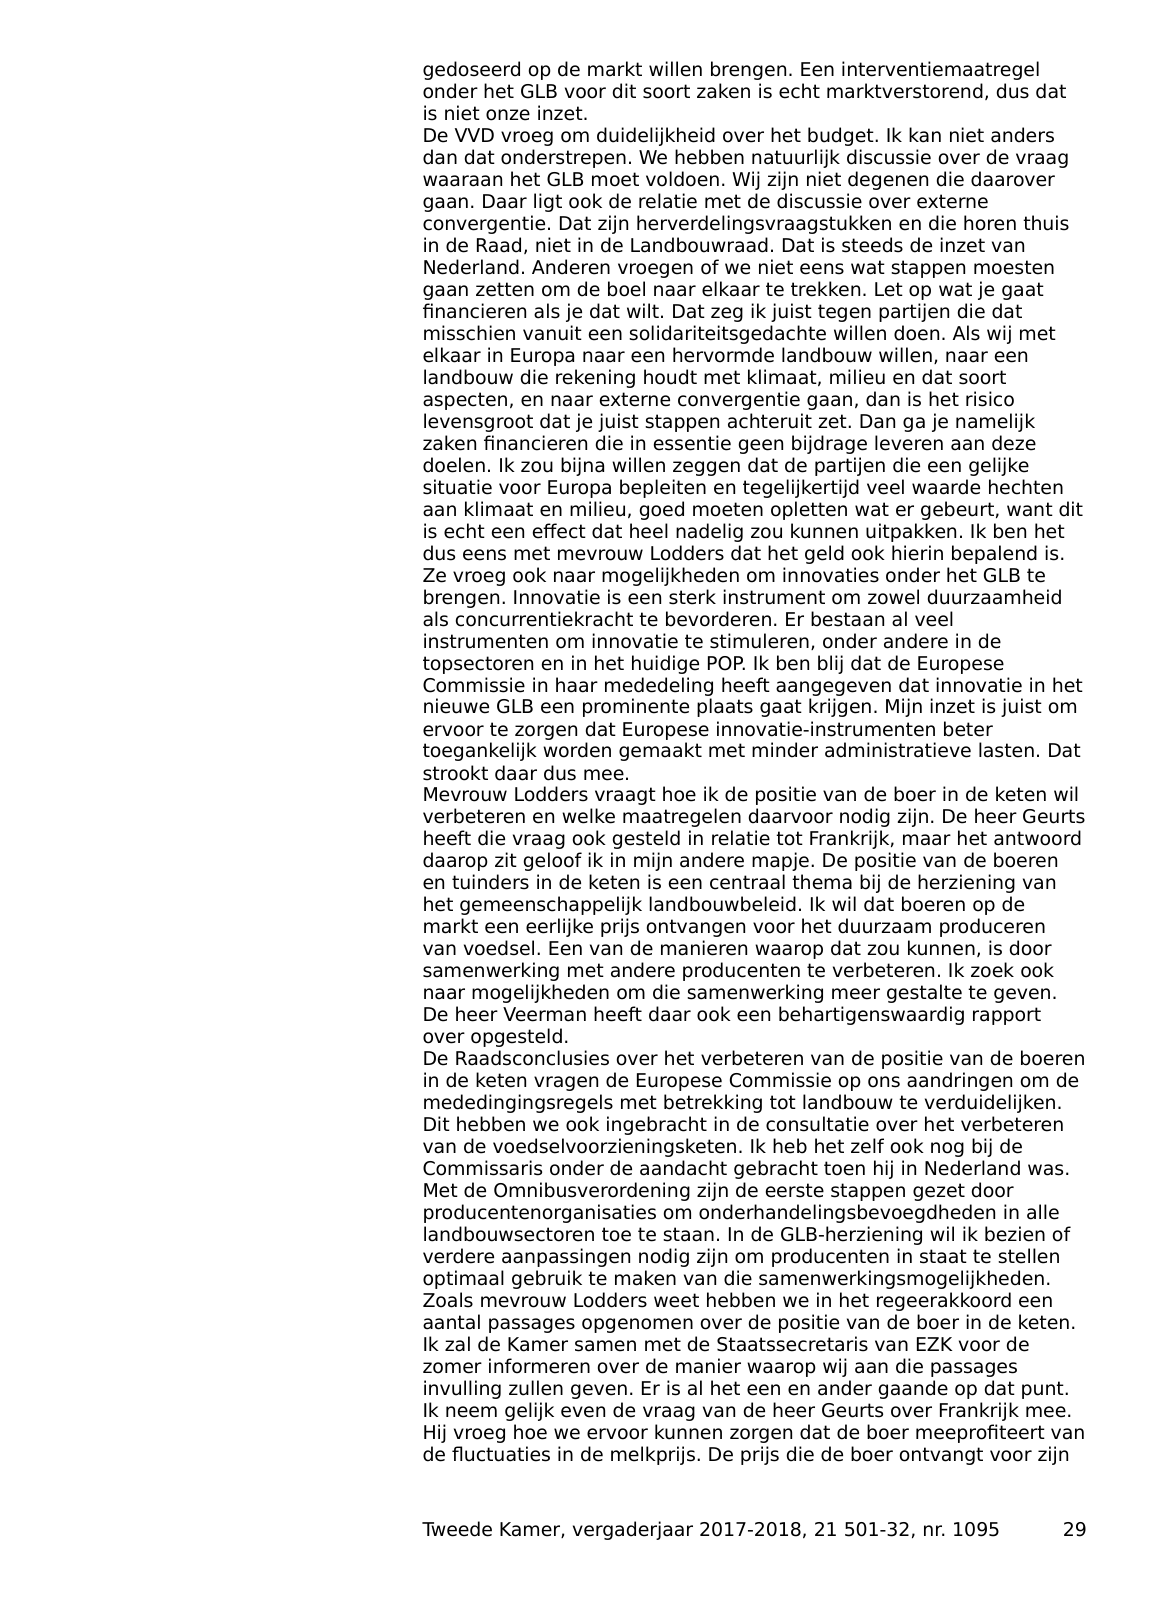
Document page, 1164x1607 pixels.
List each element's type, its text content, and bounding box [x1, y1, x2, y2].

text Mevrouw Lodders vraagt hoe ik de positie van de boer in de keten wil verbeteren en welke maatregelen daarvoor nodig zijn. De heer Geurts heeft die vraag ook gesteld in relatie tot Frankrijk, maar het antwoord daarop zit geloof ik in mijn andere mapje. De positie van de boeren en tuinders in de keten is een centraal thema bij de herziening van het gemeenschappelijk landbouwbeleid. Ik wil dat boeren op de markt een eerlijke prijs ontvangen voor het duurzaam produceren van voedsel. Een van de manieren waarop dat zou kunnen, is door samenwerking met andere producenten te verbeteren. Ik zoek ook naar mogelijkheden om die samenwerking meer gestalte te geven. De heer Veerman heeft daar ook een behartigenswaardig rapport over opgesteld. [422, 784, 1087, 1048]
text Ik neem gelijk even de vraag van de heer Geurts over Frankrijk mee. Hij vroeg hoe we ervoor kunnen zorgen dat de boer meeprofiteert van de fluctuaties in de melkprijs. De prijs die de boer ontvangt voor zijn [422, 1400, 1087, 1466]
text Ze vroeg ook naar mogelijkheden om innovaties onder het GLB te brengen. Innovatie is een sterk instrument om zowel duurzaamheid als concurrentiekracht te bevorderen. Er bestaan al veel instrumenten om innovatie te stimuleren, onder andere in de topsectoren en in het huidige POP. Ik ben blij dat de Europese Commissie in haar mededeling heeft aangegeven dat innovatie in het nieuwe GLB een prominente plaats gaat krijgen. Mijn inzet is juist om ervoor te zorgen dat Europese innovatie-instrumenten beter toegankelijk worden gemaakt met minder administratieve lasten. Dat strookt daar dus mee. [422, 564, 1087, 784]
text Met de Omnibusverordening zijn de eerste stappen gezet door producentenorganisaties om onderhandelingsbevoegdheden in alle landbouwsectoren toe te staan. In de GLB-herziening wil ik bezien of verdere aanpassingen nodig zijn om producenten in staat te stellen optimaal gebruik te maken van die samenwerkingsmogelijkheden. Zoals mevrouw Lodders weet hebben we in het regeerakkoord een aantal passages opgenomen over de positie van de boer in de keten. Ik zal de Kamer samen met de Staatssecretaris van EZK voor de zomer informeren over de manier waarop wij aan die passages invulling zullen geven. Er is al het een en ander gaande op dat punt. [422, 1180, 1087, 1400]
text gedoseerd op de markt willen brengen. Een interventiemaatregel onder het GLB voor dit soort zaken is echt marktverstorend, dus dat is niet onze inzet. [422, 59, 1087, 125]
text De Raadsconclusies over het verbeteren van de positie van de boeren in de keten vragen de Europese Commissie op ons aandringen om de mededingingsregels met betrekking tot landbouw te verduidelijken. Dit hebben we ook ingebracht in de consultatie over het verbeteren van de voedselvoorzieningsketen. Ik heb het zelf ook nog bij de Commissaris onder de aandacht gebracht toen hij in Nederland was. [422, 1048, 1087, 1180]
text De VVD vroeg om duidelijkheid over het budget. Ik kan niet anders dan dat onderstrepen. We hebben natuurlijk discussie over de vraag waaraan het GLB moet voldoen. Wij zijn niet degenen die daarover gaan. Daar ligt ook de relatie met de discussie over externe convergentie. Dat zijn herverdelingsvraagstukken en die horen thuis in de Raad, niet in de Landbouwraad. Dat is steeds de inzet van Nederland. Anderen vroegen of we niet eens wat stappen moesten gaan zetten om de boel naar elkaar te trekken. Let op wat je gaat financieren als je dat wilt. Dat zeg ik juist tegen partijen die dat misschien vanuit een solidariteitsgedachte willen doen. Als wij met elkaar in Europa naar een hervormde landbouw willen, naar een landbouw die rekening houdt met klimaat, milieu en dat soort aspecten, en naar externe convergentie gaan, dan is het risico levensgroot dat je juist stappen achteruit zet. Dan ga je namelijk zaken financieren die in essentie geen bijdrage leveren aan deze doelen. Ik zou bijna willen zeggen dat de partijen die een gelijke situatie voor Europa bepleiten en tegelijkertijd veel waarde hechten aan klimaat en milieu, goed moeten opletten wat er gebeurt, want dit is echt een effect dat heel nadelig zou kunnen uitpakken. Ik ben het dus eens met mevrouw Lodders dat het geld ook hierin bepalend is. [422, 125, 1087, 564]
